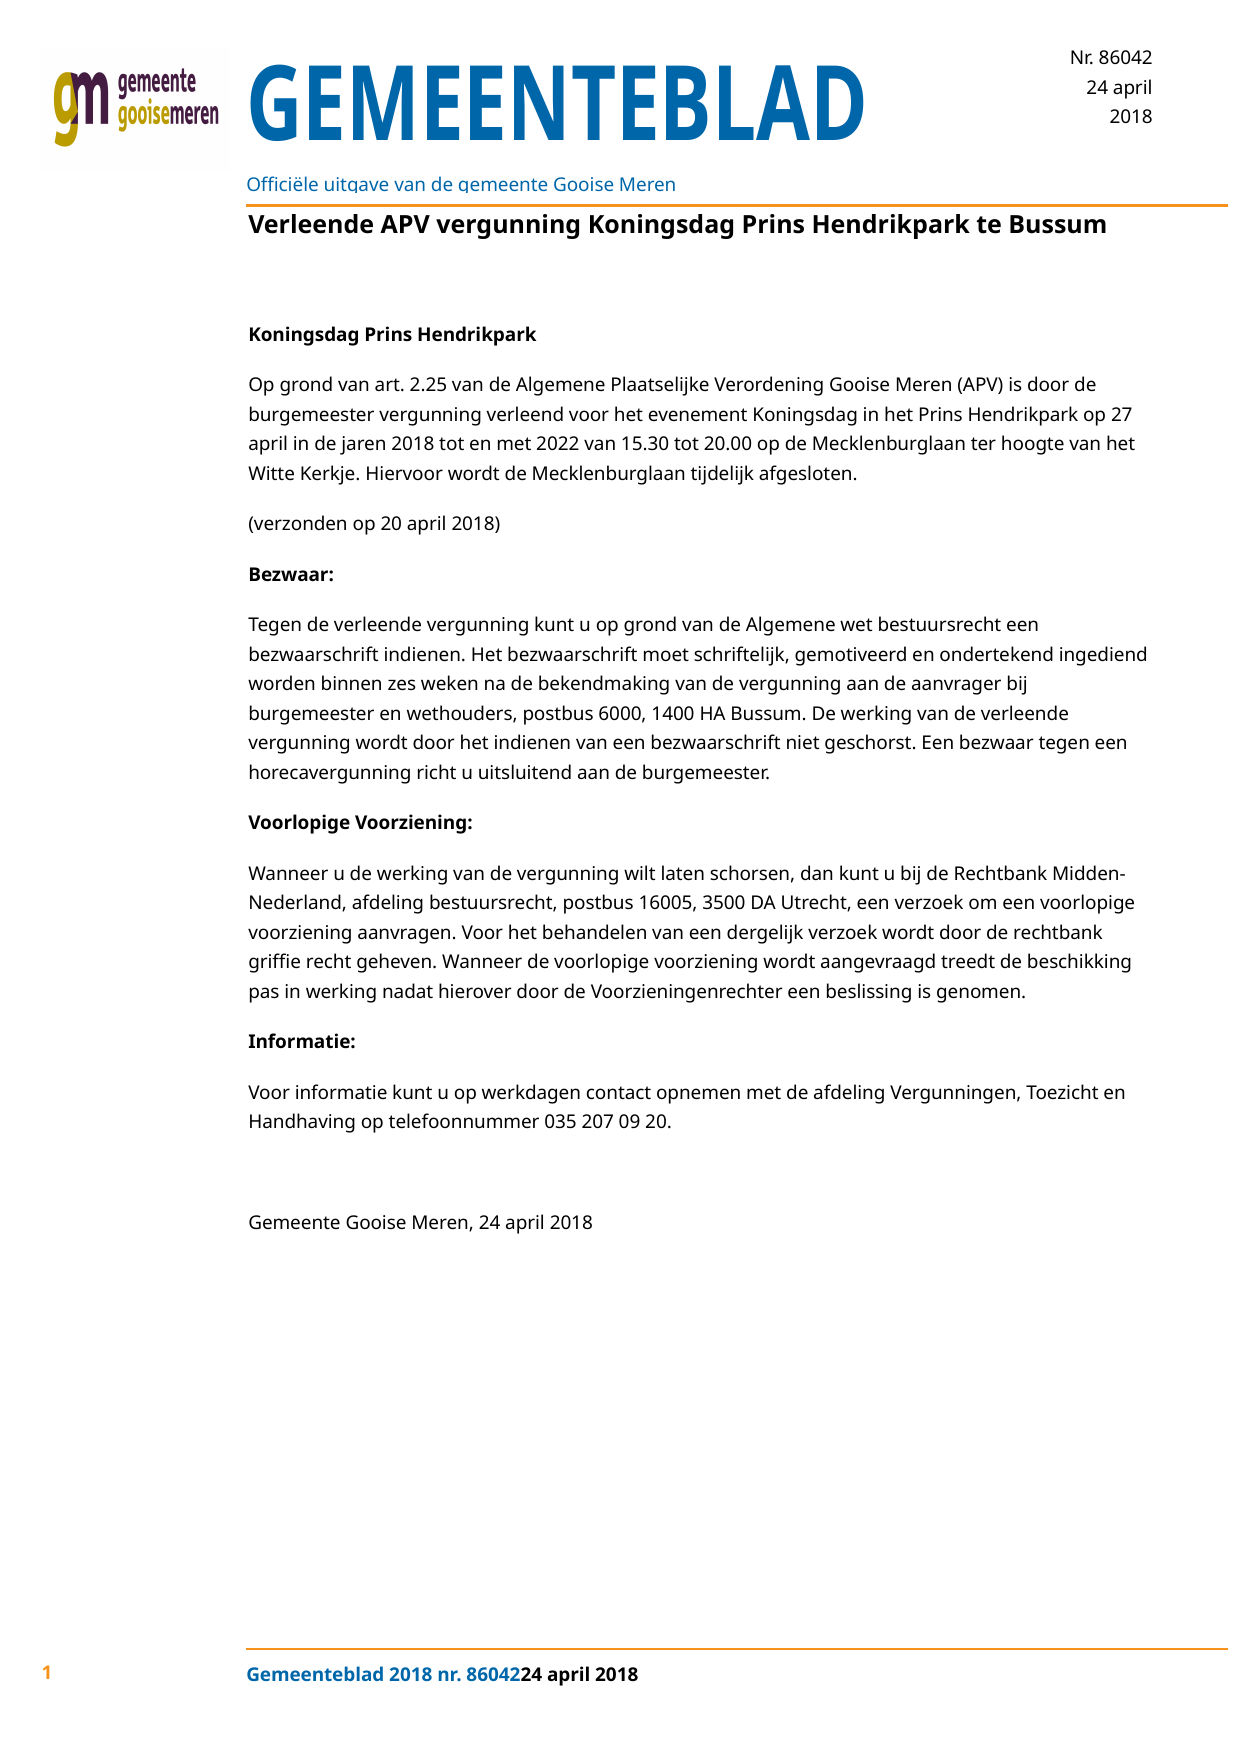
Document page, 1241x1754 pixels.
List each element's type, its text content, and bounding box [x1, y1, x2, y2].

text Op grond van art. 2.25 van de Algemene Plaatselijke Verordening Gooise Meren (APV) is door de burgemeester vergunning verleend voor het evenement Koningsdag in het Prins Hendrikpark op 27 april in de jaren 2018 tot en met 2022 van 15.30 tot 20.00 op de Mecklenburglaan ter hoogte van het Witte Kerkje. Hiervoor wordt de Mecklenburglaan tijdelijk afgesloten. [248, 371, 1152, 486]
text (verzonden op 20 april 2018) [248, 510, 1152, 536]
text Voorlopige Voorziening: [248, 809, 1152, 835]
text Koningsdag Prins Hendrikpark [248, 321, 1152, 346]
text Wanneer u de werking van de vergunning wilt laten schorsen, dan kunt u bij de Rechtbank Midden-Nederland, afdeling bestuursrecht, postbus 16005, 3500 DA Utrecht, een verzoek om een voorlopige voorziening aanvragen. Voor het behandelen van een dergelijk verzoek wordt door de rechtbank griffie recht geheven. Wanneer de voorlopige voorziening wordt aangevraagd treedt de beschikking pas in werking nadat hierover door de Voorzieningenrechter een beslissing is genomen. [248, 860, 1152, 1004]
text Informatie: [248, 1029, 1152, 1054]
text Tegen de verleende vergunning kunt u op grond van de Algemene wet bestuursrecht een bezwaarschrift indienen. Het bezwaarschrift moet schriftelijk, gemotiveerd en ondertekend ingediend worden binnen zes weken na de bekendmaking van de vergunning aan de aanvrager bij burgemeester en wethouders, postbus 6000, 1400 HA Bussum. De werking van de verleende vergunning wordt door het indienen van een bezwaarschrift niet geschorst. Een bezwaar tegen een horecavergunning richt u uitsluitend aan de burgemeester. [248, 611, 1152, 785]
text Verleende APV vergunning Koningsdag Prins Hendrikpark te Bussum [248, 207, 1152, 241]
picture [41, 47, 231, 172]
text Bezwaar: [248, 561, 1152, 586]
text Voor informatie kunt u op werkdagen contact opnemen met de afdeling Vergunningen, Toezicht en Handhaving op telefoonnummer 035 207 09 20. [248, 1079, 1152, 1134]
text Gemeente Gooise Meren, 24 april 2018 [248, 1209, 1152, 1235]
